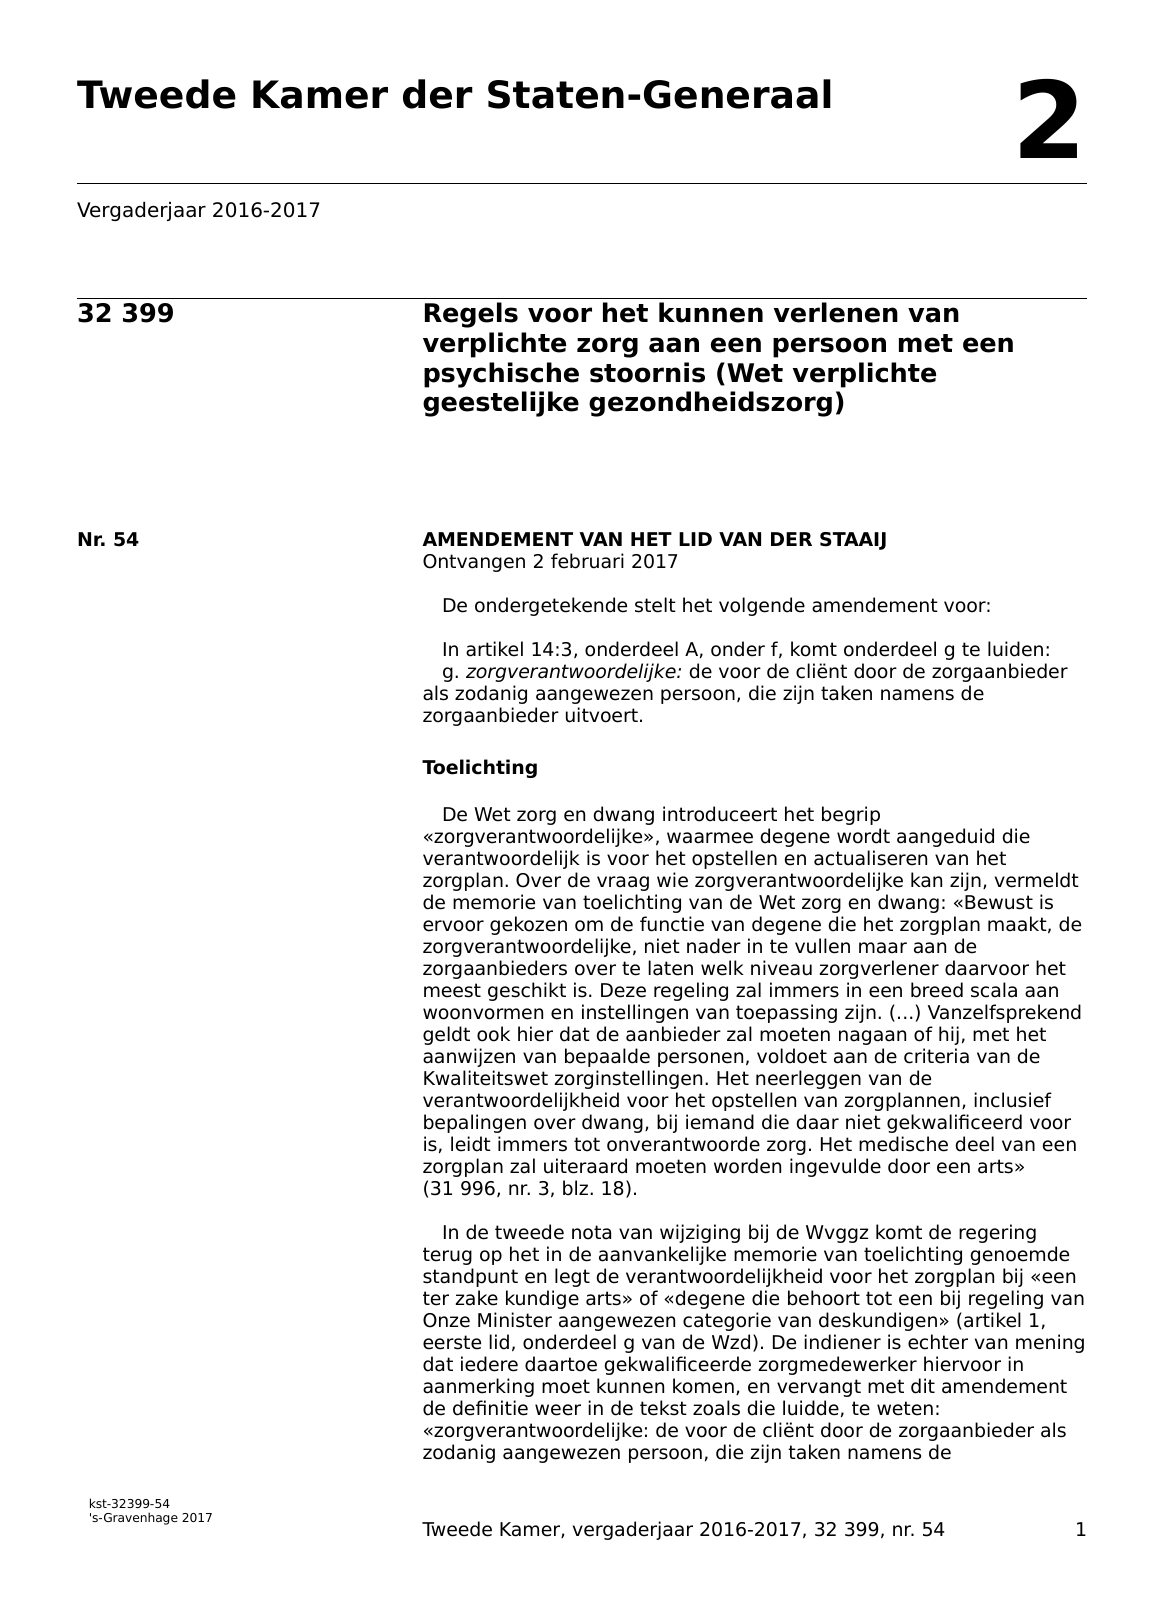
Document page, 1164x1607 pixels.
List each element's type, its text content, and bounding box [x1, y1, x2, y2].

table_header 2 [886, 59, 1087, 183]
text De Wet zorg en dwang introduceert het begrip «zorgverantwoordelijke», waarmee degene wordt aangeduid die verantwoordelijk is voor het opstellen en actualiseren van het zorgplan. Over de vraag wie zorgverantwoordelijke kan zijn, vermeldt de memorie van toelichting van de Wet zorg en dwang: «Bewust is ervoor gekozen om de functie van degene die het zorgplan maakt, de zorgverantwoordelijke, niet nader in te vullen maar aan de zorgaanbieders over te laten welk niveau zorgverlener daarvoor het meest geschikt is. Deze regeling zal immers in een breed scala aan woonvormen en instellingen van toepassing zijn. (...) Vanzelfsprekend geldt ook hier dat de aanbieder zal moeten nagaan of hij, met het aanwijzen van bepaalde personen, voldoet aan de criteria van de Kwaliteitswet zorginstellingen. Het neerleggen van de verantwoordelijkheid voor het opstellen van zorgplannen, inclusief bepalingen over dwang, bij iemand die daar niet gekwalificeerd voor is, leidt immers tot onverantwoorde zorg. Het medische deel van een zorgplan zal uiteraard moeten worden ingevulde door een arts» (31 996, nr. 3, blz. 18). [422, 804, 1087, 1199]
subtitle Toelichting [422, 757, 1087, 779]
table_header Tweede Kamer der Staten-Generaal [77, 59, 886, 183]
table_cell Vergaderjaar 2016-2017 [77, 184, 1087, 298]
subtitle Nr. 54 AMENDEMENT VAN HET LID VAN DER STAAIJ [77, 529, 1087, 551]
text Ontvangen 2 februari 2017 [422, 551, 1087, 573]
text In artikel 14:3, onderdeel A, onder f, komt onderdeel g te luiden: [422, 639, 1087, 661]
text De ondergetekende stelt het volgende amendement voor: [422, 595, 1087, 617]
subtitle 32 399 Regels voor het kunnen verlenen van verplichte zorg aan een persoon met een psychische stoornis (Wet verplichte geestelijke gezondheidszorg) [77, 299, 1087, 418]
text In de tweede nota van wijziging bij de Wvggz komt de regering terug op het in de aanvankelijke memorie van toelichting genoemde standpunt en legt de verantwoordelijkheid voor het zorgplan bij «een ter zake kundige arts» of «degene die behoort tot een bij regeling van Onze Minister aangewezen categorie van deskundigen» (artikel 1, eerste lid, onderdeel g van de Wzd). De indiener is echter van mening dat iedere daartoe gekwalificeerde zorgmedewerker hiervoor in aanmerking moet kunnen komen, en vervangt met dit amendement de definitie weer in de tekst zoals die luidde, te weten: «zorgverantwoordelijke: de voor de cliënt door de zorgaanbieder als zodanig aangewezen persoon, die zijn taken namens de [422, 1222, 1087, 1463]
text g. zorgverantwoordelijke: de voor de cliënt door de zorgaanbieder als zodanig aangewezen persoon, die zijn taken namens de zorgaanbieder uitvoert. [422, 661, 1087, 727]
text 's-Gravenhage 2017 [88, 1511, 323, 1525]
text kst-32399-54 [88, 1497, 323, 1511]
